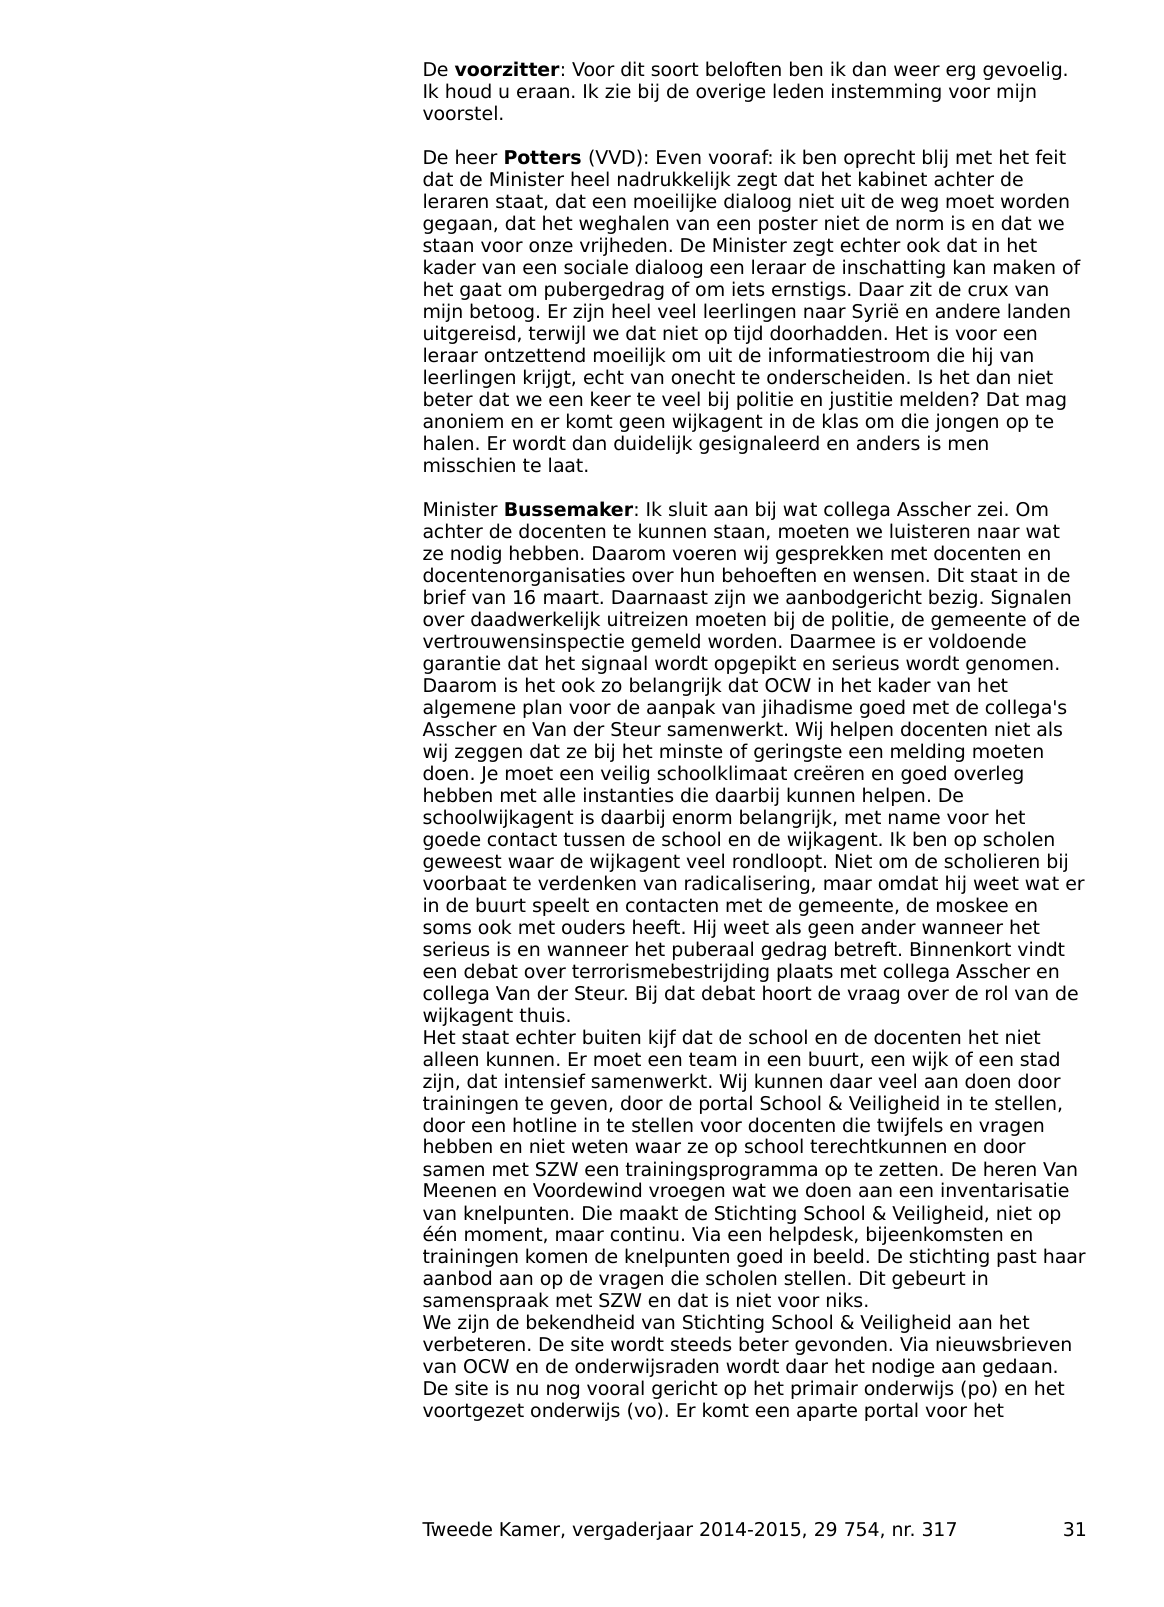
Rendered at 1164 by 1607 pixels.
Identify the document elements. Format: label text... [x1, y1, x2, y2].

text De voorzitter: Voor dit soort beloften ben ik dan weer erg gevoelig. Ik houd u eraan. Ik zie bij de overige leden instemming voor mijn voorstel. [422, 59, 1087, 125]
text Minister Bussemaker: Ik sluit aan bij wat collega Asscher zei. Om achter de docenten te kunnen staan, moeten we luisteren naar wat ze nodig hebben. Daarom voeren wij gesprekken met docenten en docentenorganisaties over hun behoeften en wensen. Dit staat in de brief van 16 maart. Daarnaast zijn we aanbodgericht bezig. Signalen over daadwerkelijk uitreizen moeten bij de politie, de gemeente of de vertrouwensinspectie gemeld worden. Daarmee is er voldoende garantie dat het signaal wordt opgepikt en serieus wordt genomen. Daarom is het ook zo belangrijk dat OCW in het kader van het algemene plan voor de aanpak van jihadisme goed met de collega's Asscher en Van der Steur samenwerkt. Wij helpen docenten niet als wij zeggen dat ze bij het minste of geringste een melding moeten doen. Je moet een veilig schoolklimaat creëren en goed overleg hebben met alle instanties die daarbij kunnen helpen. De schoolwijkagent is daarbij enorm belangrijk, met name voor het goede contact tussen de school en de wijkagent. Ik ben op scholen geweest waar de wijkagent veel rondloopt. Niet om de scholieren bij voorbaat te verdenken van radicalisering, maar omdat hij weet wat er in de buurt speelt en contacten met de gemeente, de moskee en soms ook met ouders heeft. Hij weet als geen ander wanneer het serieus is en wanneer het puberaal gedrag betreft. Binnenkort vindt een debat over terrorismebestrijding plaats met collega Asscher en collega Van der Steur. Bij dat debat hoort de vraag over de rol van de wijkagent thuis. [422, 499, 1087, 1027]
text We zijn de bekendheid van Stichting School & Veiligheid aan het verbeteren. De site wordt steeds beter gevonden. Via nieuwsbrieven van OCW en de onderwijsraden wordt daar het nodige aan gedaan. De site is nu nog vooral gericht op het primair onderwijs (po) en het voortgezet onderwijs (vo). Er komt een aparte portal voor het [422, 1312, 1087, 1422]
text Het staat echter buiten kijf dat de school en de docenten het niet alleen kunnen. Er moet een team in een buurt, een wijk of een stad zijn, dat intensief samenwerkt. Wij kunnen daar veel aan doen door trainingen te geven, door de portal School & Veiligheid in te stellen, door een hotline in te stellen voor docenten die twijfels en vragen hebben en niet weten waar ze op school terechtkunnen en door samen met SZW een trainingsprogramma op te zetten. De heren Van Meenen en Voordewind vroegen wat we doen aan een inventarisatie van knelpunten. Die maakt de Stichting School & Veiligheid, niet op één moment, maar continu. Via een helpdesk, bijeenkomsten en trainingen komen de knelpunten goed in beeld. De stichting past haar aanbod aan op de vragen die scholen stellen. Dit gebeurt in samenspraak met SZW en dat is niet voor niks. [422, 1027, 1087, 1312]
text De heer Potters (VVD): Even vooraf: ik ben oprecht blij met het feit dat de Minister heel nadrukkelijk zegt dat het kabinet achter de leraren staat, dat een moeilijke dialoog niet uit de weg moet worden gegaan, dat het weghalen van een poster niet de norm is en dat we staan voor onze vrijheden. De Minister zegt echter ook dat in het kader van een sociale dialoog een leraar de inschatting kan maken of het gaat om pubergedrag of om iets ernstigs. Daar zit de crux van mijn betoog. Er zijn heel veel leerlingen naar Syrië en andere landen uitgereisd, terwijl we dat niet op tijd doorhadden. Het is voor een leraar ontzettend moeilijk om uit de informatiestroom die hij van leerlingen krijgt, echt van onecht te onderscheiden. Is het dan niet beter dat we een keer te veel bij politie en justitie melden? Dat mag anoniem en er komt geen wijkagent in de klas om die jongen op te halen. Er wordt dan duidelijk gesignaleerd en anders is men misschien te laat. [422, 147, 1087, 477]
